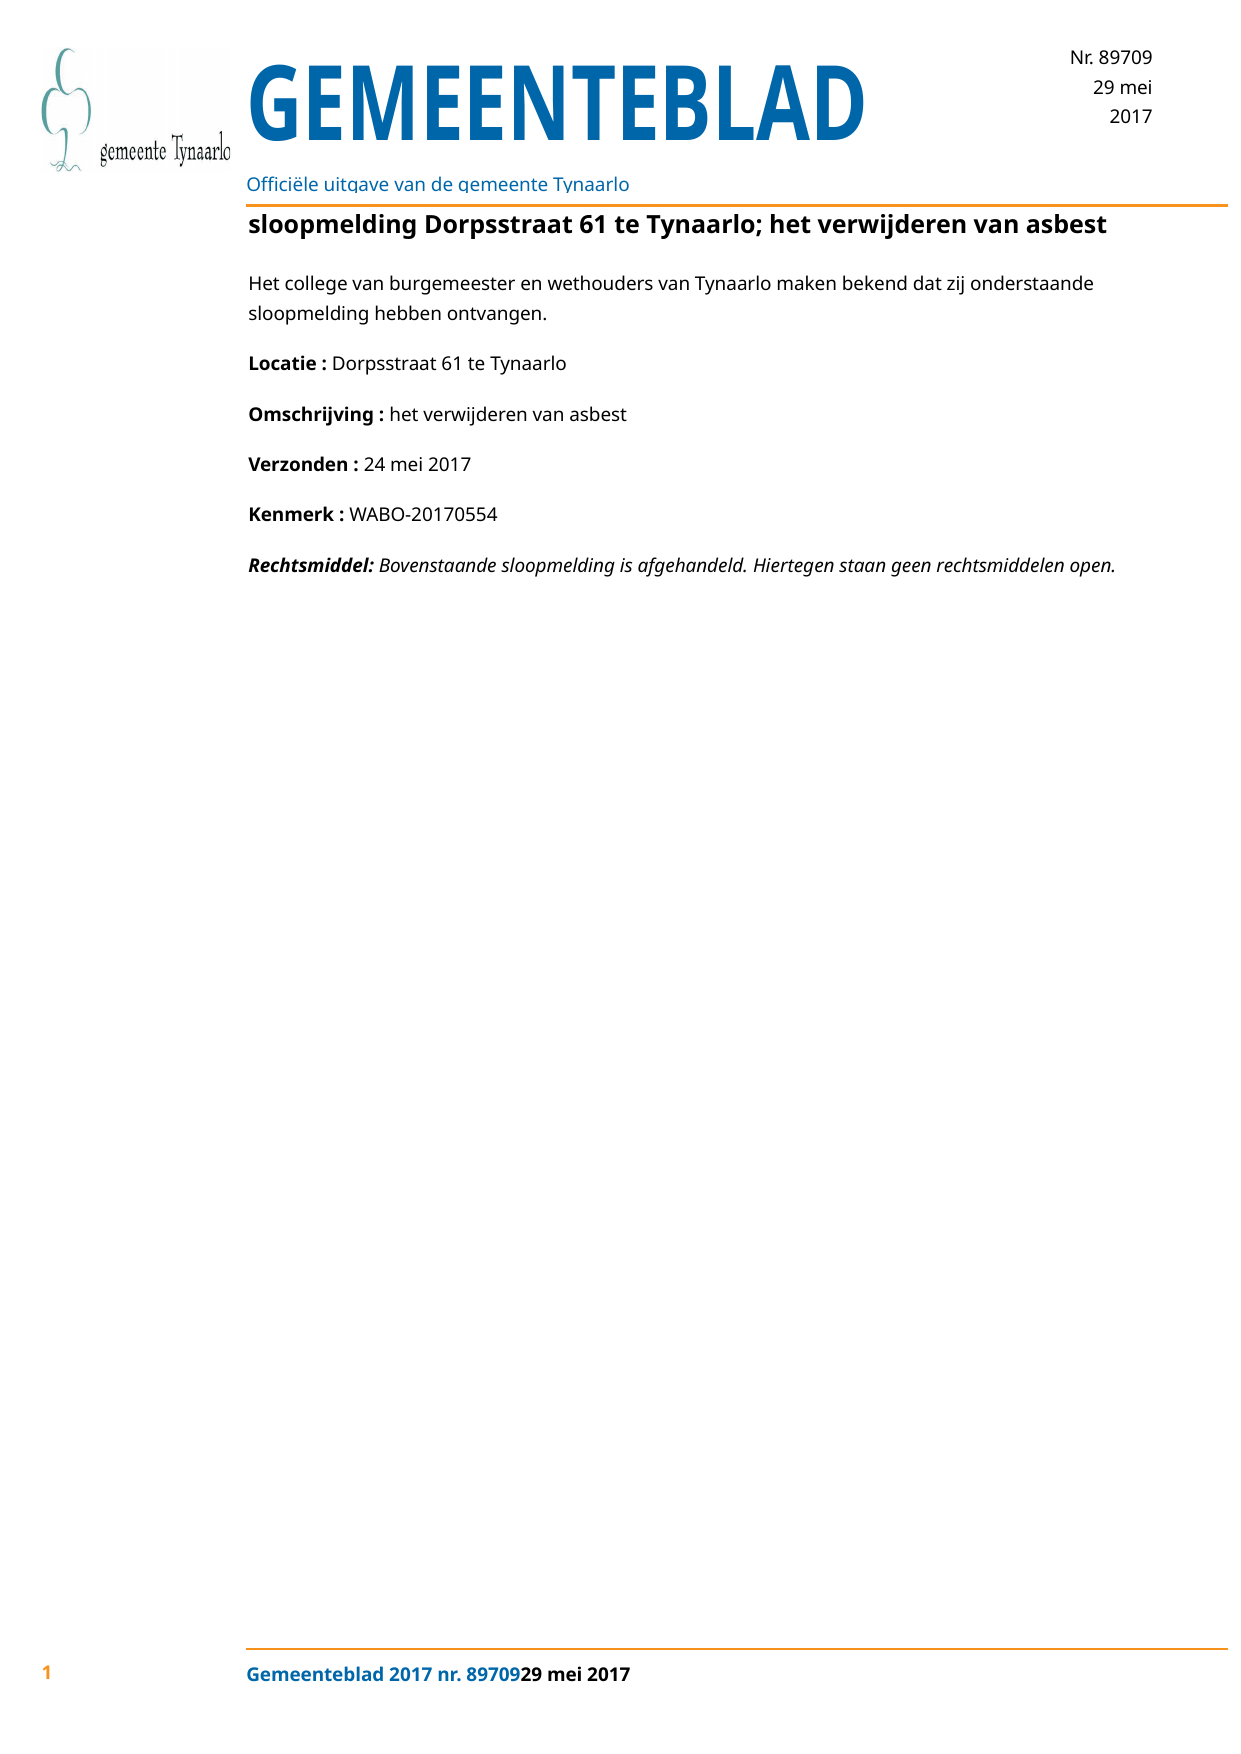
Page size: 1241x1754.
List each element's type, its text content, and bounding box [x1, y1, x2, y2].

text Omschrijving : het verwijderen van asbest [248, 401, 1152, 426]
picture [41, 47, 231, 172]
text Verzonden : 24 mei 2017 [248, 451, 1152, 477]
text Kenmerk : WABO-20170554 [248, 502, 1152, 527]
text Locatie : Dorpsstraat 61 te Tynaarlo [248, 350, 1152, 376]
text sloopmelding Dorpsstraat 61 te Tynaarlo; het verwijderen van asbest [248, 207, 1152, 241]
text Rechtsmiddel: Bovenstaande sloopmelding is afgehandeld. Hiertegen staan geen rechtsmiddelen open. [248, 552, 1152, 578]
text Het college van burgemeester en wethouders van Tynaarlo maken bekend dat zij onderstaande sloopmelding hebben ontvangen. [248, 270, 1152, 326]
